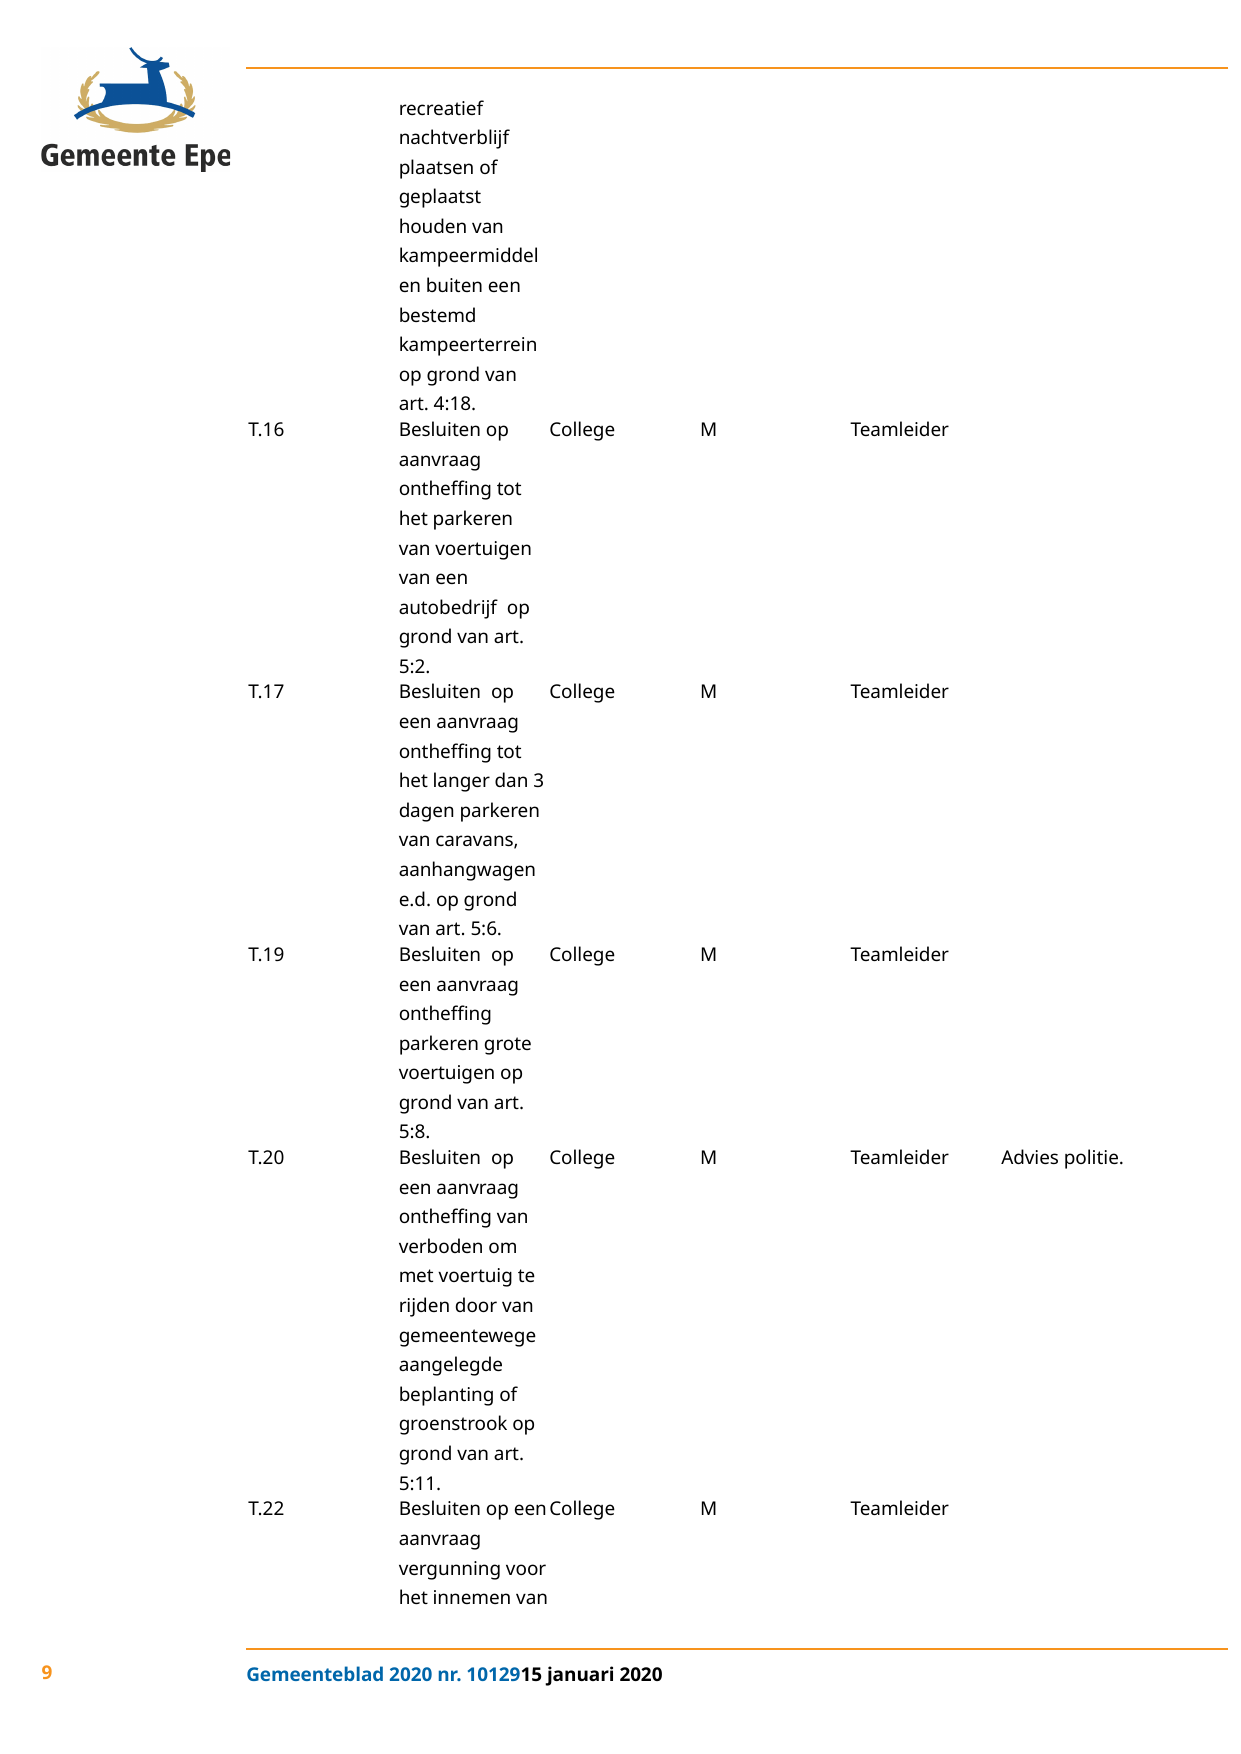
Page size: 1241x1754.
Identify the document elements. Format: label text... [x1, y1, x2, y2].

table_cell Besluiten op een aanvraag ontheffing tot het langer dan 3 dagen parkeren van caravans, aanhangwagen e.d. op grond van art. 5:6. [399, 679, 549, 941]
table_cell M [700, 1496, 850, 1610]
table_cell College [549, 1144, 700, 1496]
table_cell M [700, 416, 850, 679]
table_cell T.17 [248, 679, 398, 941]
table_cell Besluiten op een aanvraag ontheffing van verboden om met voertuig te rijden door van gemeentewege aangelegde beplanting of groenstrook op grond van art. 5:11. [399, 1144, 549, 1496]
table_cell [1001, 679, 1152, 941]
table_cell M [700, 1144, 850, 1496]
table_cell Teamleider [850, 1144, 1001, 1496]
table_cell T.20 [248, 1144, 398, 1496]
table_cell [1001, 941, 1152, 1144]
table_cell M [700, 941, 850, 1144]
table_cell Besluiten op aanvraag ontheffing tot het parkeren van voertuigen van een autobedrijf op grond van art. 5:2. [399, 416, 549, 679]
table_cell recreatief nachtverblijf plaatsen of geplaatst houden van kampeermiddelen buiten een bestemd kampeerterrein op grond van art. 4:18. [399, 95, 549, 416]
table_cell [248, 95, 398, 416]
table_cell [850, 95, 1001, 416]
table_cell Teamleider [850, 941, 1001, 1144]
table_cell College [549, 416, 700, 679]
table_cell Teamleider [850, 679, 1001, 941]
table_cell [700, 95, 850, 416]
table_cell Besluiten op een aanvraag vergunning voor het innemen van [399, 1496, 549, 1610]
picture [41, 47, 231, 172]
table_cell Teamleider [850, 1496, 1001, 1610]
table_cell Teamleider [850, 416, 1001, 679]
table_cell [1001, 95, 1152, 416]
table_cell Advies politie. [1001, 1144, 1152, 1496]
table_cell Besluiten op een aanvraag ontheffing parkeren grote voertuigen op grond van art. 5:8. [399, 941, 549, 1144]
table_cell T.22 [248, 1496, 398, 1610]
table_cell [549, 95, 700, 416]
table_cell College [549, 1496, 700, 1610]
table_cell T.16 [248, 416, 398, 679]
table_cell [1001, 416, 1152, 679]
table_cell College [549, 941, 700, 1144]
table_cell College [549, 679, 700, 941]
table_cell M [700, 679, 850, 941]
table_cell T.19 [248, 941, 398, 1144]
table_cell [1001, 1496, 1152, 1610]
